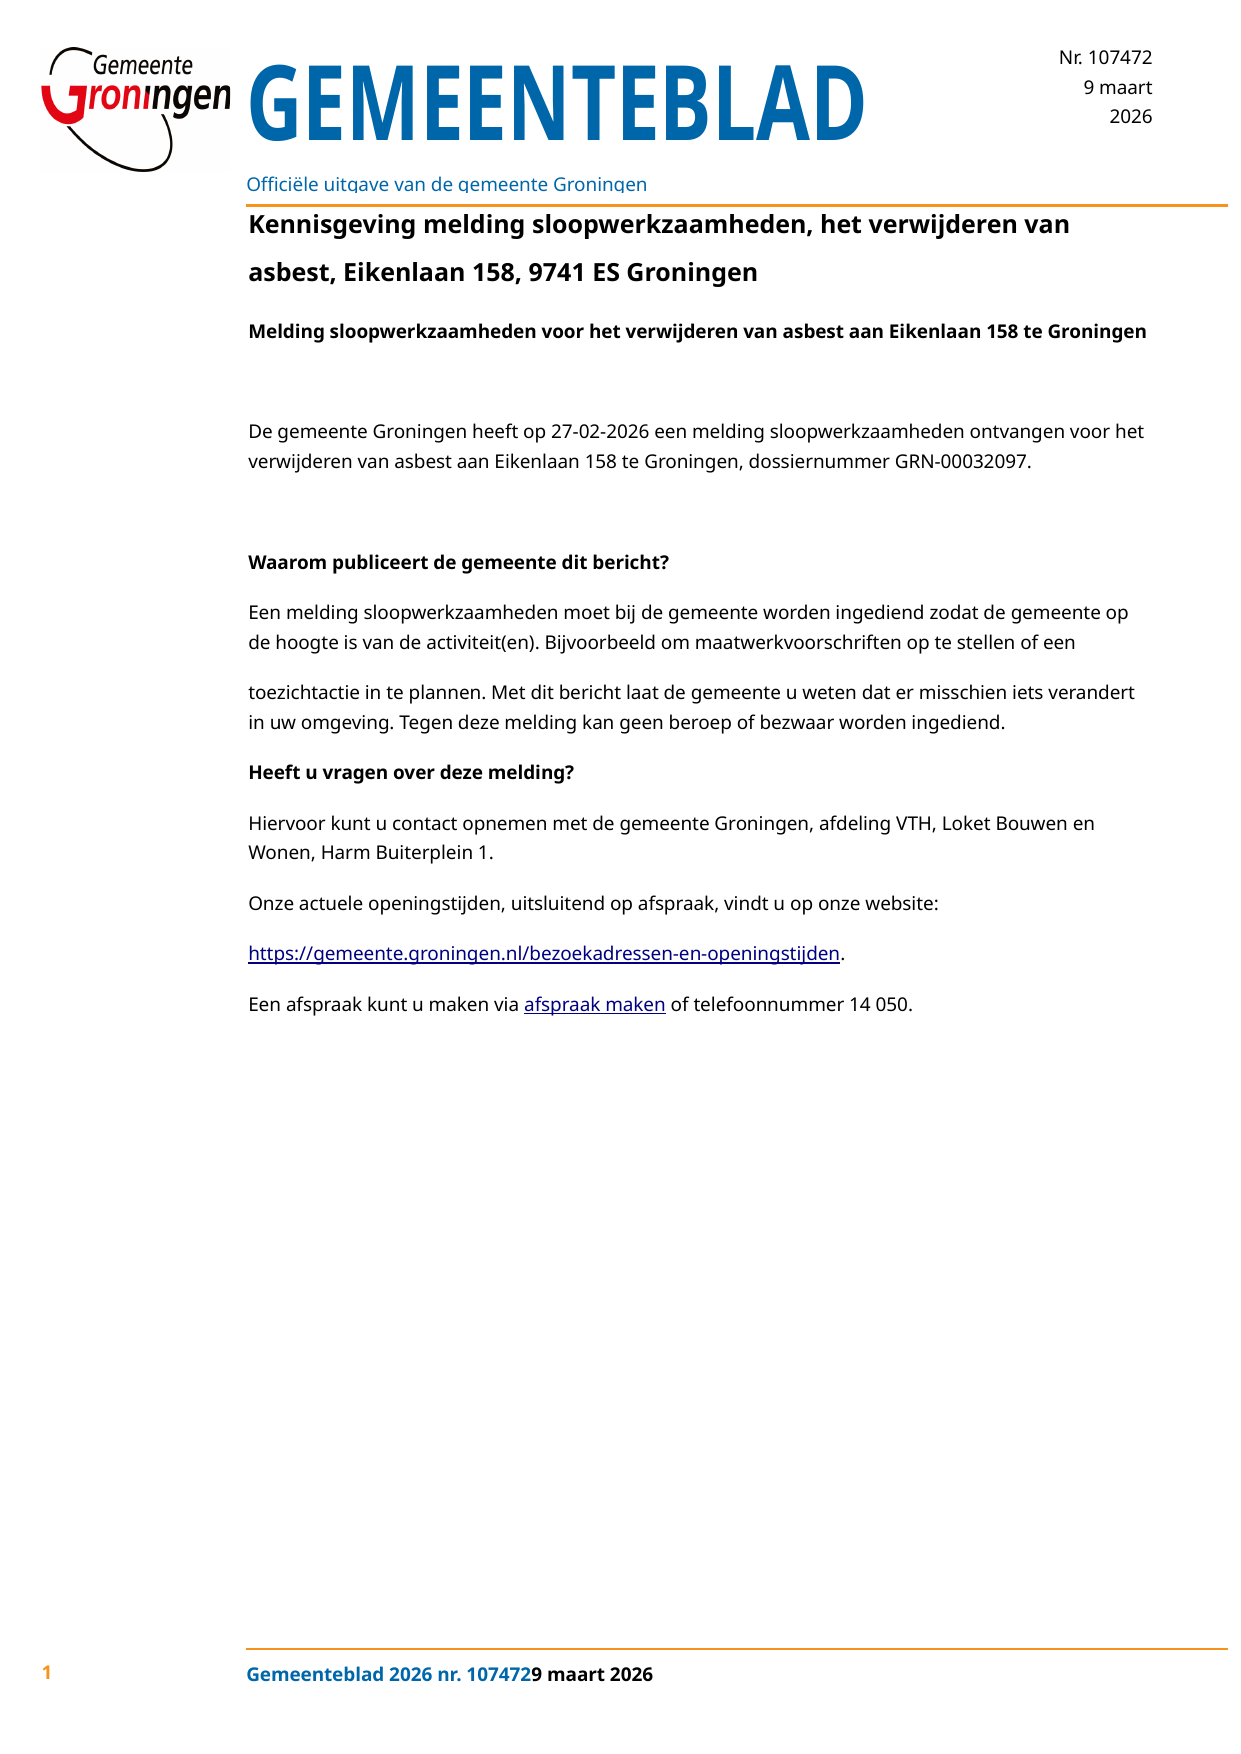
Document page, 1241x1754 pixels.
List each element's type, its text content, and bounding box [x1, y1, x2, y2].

text Waarom publiceert de gemeente dit bericht? [248, 549, 1152, 575]
text Onze actuele openingstijden, uitsluitend op afspraak, vindt u op onze website: [248, 890, 1152, 916]
text toezichtactie in te plannen. Met dit bericht laat de gemeente u weten dat er misschien iets verandert in uw omgeving. Tegen deze melding kan geen beroep of bezwaar worden ingediend. [248, 679, 1152, 735]
text Hiervoor kunt u contact opnemen met de gemeente Groningen, afdeling VTH, Loket Bouwen en Wonen, Harm Buiterplein 1. [248, 810, 1152, 865]
text Een melding sloopwerkzaamheden moet bij de gemeente worden ingediend zodat de gemeente op de hoogte is van de activiteit(en). Bijvoorbeeld om maatwerkvoorschriften op te stellen of een [248, 599, 1152, 655]
text Melding sloopwerkzaamheden voor het verwijderen van asbest aan Eikenlaan 158 te Groningen [248, 318, 1152, 344]
text Kennisgeving melding sloopwerkzaamheden, het verwijderen van asbest, Eikenlaan 158, 9741 ES Groningen [248, 207, 1152, 288]
picture [41, 47, 231, 172]
text Een afspraak kunt u maken via afspraak maken of telefoonnummer 14 050. [248, 991, 1152, 1017]
text Heeft u vragen over deze melding? [248, 759, 1152, 785]
text https://gemeente.groningen.nl/bezoekadressen-en-openingstijden. [248, 940, 1152, 966]
text De gemeente Groningen heeft op 27-02-2026 een melding sloopwerkzaamheden ontvangen voor het verwijderen van asbest aan Eikenlaan 158 te Groningen, dossiernummer GRN-00032097. [248, 419, 1152, 474]
